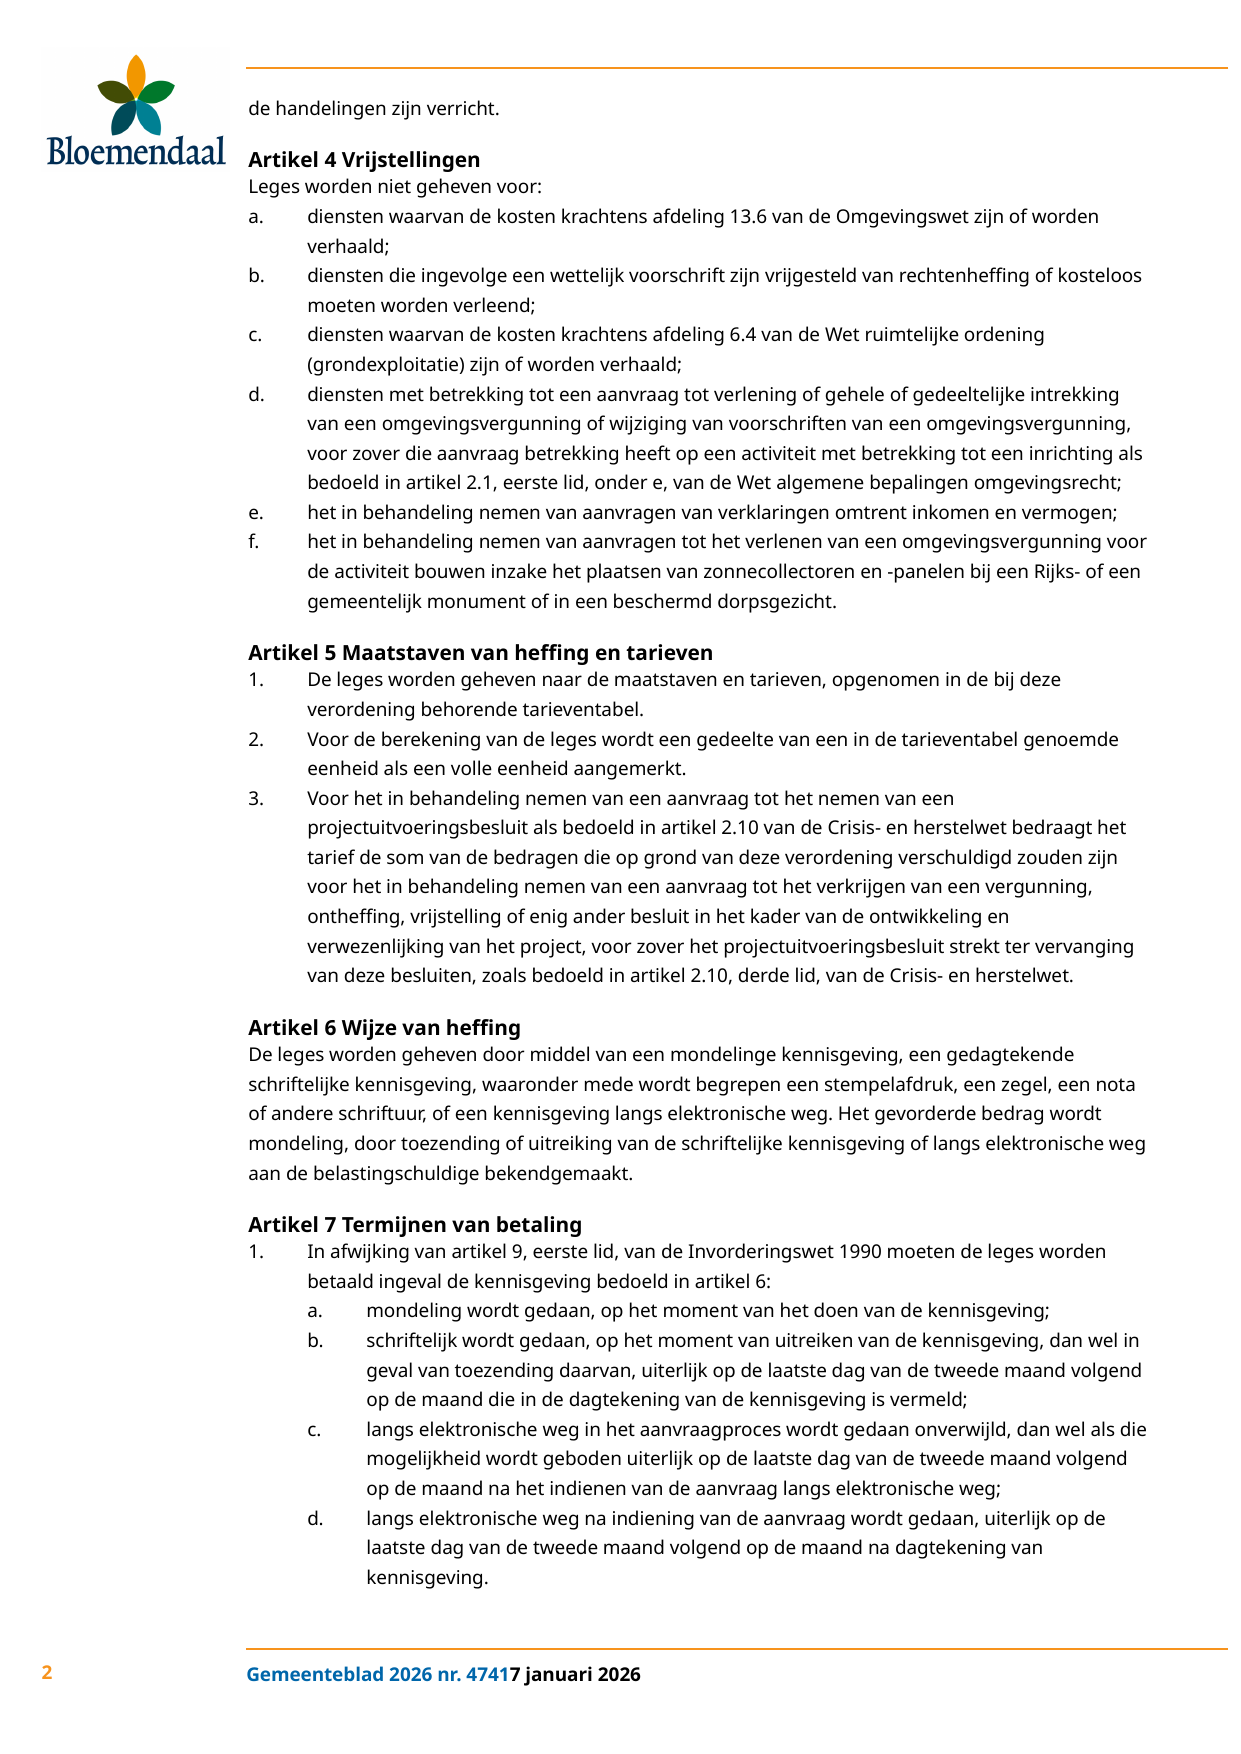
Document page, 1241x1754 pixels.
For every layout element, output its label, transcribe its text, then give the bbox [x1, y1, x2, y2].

text Artikel 7 Termijnen van betaling [248, 1210, 1152, 1238]
list langs elektronische weg in het aanvraagproces wordt gedaan onverwijld, dan wel als die mogelijkheid wordt geboden uiterlijk op de laatste dag van de tweede maand volgend op de maand na het indienen van de aanvraag langs elektronische weg; [307, 1416, 1152, 1501]
list De leges worden geheven naar de maatstaven en tarieven, opgenomen in de bij deze verordening behorende tarieventabel. [248, 667, 1152, 722]
list schriftelijk wordt gedaan, op het moment van uitreiken van de kennisgeving, dan wel in geval van toezending daarvan, uiterlijk op de laatste dag van de tweede maand volgend op de maand die in de dagtekening van de kennisgeving is vermeld; [307, 1327, 1152, 1412]
text Artikel 4 Vrijstellingen [248, 145, 1152, 174]
list mondeling wordt gedaan, op het moment van het doen van de kennisgeving; [307, 1298, 1152, 1323]
text Artikel 6 Wijze van heffing [248, 1013, 1152, 1041]
list het in behandeling nemen van aanvragen van verklaringen omtrent inkomen en vermogen; [248, 499, 1152, 525]
text De leges worden geheven door middel van een mondelinge kennisgeving, een gedagtekende schriftelijke kennisgeving, waaronder mede wordt begrepen een stempelafdruk, een zegel, een nota of andere schriftuur, of een kennisgeving langs elektronische weg. Het gevorderde bedrag wordt mondeling, door toezending of uitreiking van de schriftelijke kennisgeving of langs elektronische weg aan de belastingschuldige bekendgemaakt. [248, 1041, 1152, 1185]
list In afwijking van artikel 9, eerste lid, van de Invorderingswet 1990 moeten de leges worden betaald ingeval de kennisgeving bedoeld in artikel 6: [248, 1238, 1152, 1294]
list Voor het in behandeling nemen van een aanvraag tot het nemen van een projectuitvoeringsbesluit als bedoeld in artikel 2.10 van de Crisis- en herstelwet bedraagt het tarief de som van de bedragen die op grond van deze verordening verschuldigd zouden zijn voor het in behandeling nemen van een aanvraag tot het verkrijgen van een vergunning, ontheffing, vrijstelling of enig ander besluit in het kader van de ontwikkeling en verwezenlijking van het project, voor zover het projectuitvoeringsbesluit strekt ter vervanging van deze besluiten, zoals bedoeld in artikel 2.10, derde lid, van de Crisis- en herstelwet. [248, 785, 1152, 988]
list Voor de berekening van de leges wordt een gedeelte van een in de tarieventabel genoemde eenheid als een volle eenheid aangemerkt. [248, 726, 1152, 781]
list diensten waarvan de kosten krachtens afdeling 13.6 van de Omgevingswet zijn of worden verhaald; [248, 203, 1152, 258]
text Artikel 5 Maatstaven van heffing en tarieven [248, 638, 1152, 667]
list het in behandeling nemen van aanvragen tot het verlenen van een omgevingsvergunning voor de activiteit bouwen inzake het plaatsen van zonnecollectoren en -panelen bij een Rijks- of een gemeentelijk monument of in een beschermd dorpsgezicht. [248, 529, 1152, 613]
text de handelingen zijn verricht. [248, 95, 1152, 121]
list diensten met betrekking tot een aanvraag tot verlening of gehele of gedeeltelijke intrekking van een omgevingsvergunning of wijziging van voorschriften van een omgevingsvergunning, voor zover die aanvraag betrekking heeft op een activiteit met betrekking tot een inrichting als bedoeld in artikel 2.1, eerste lid, onder e, van de Wet algemene bepalingen omgevingsrecht; [248, 381, 1152, 495]
list langs elektronische weg na indiening van de aanvraag wordt gedaan, uiterlijk op de laatste dag van de tweede maand volgend op de maand na dagtekening van kennisgeving. [307, 1505, 1152, 1590]
text Leges worden niet geheven voor: [248, 174, 1152, 199]
picture [41, 47, 231, 172]
list diensten die ingevolge een wettelijk voorschrift zijn vrijgesteld van rechtenheffing of kosteloos moeten worden verleend; [248, 262, 1152, 318]
list diensten waarvan de kosten krachtens afdeling 6.4 van de Wet ruimtelijke ordening (grondexploitatie) zijn of worden verhaald; [248, 322, 1152, 377]
